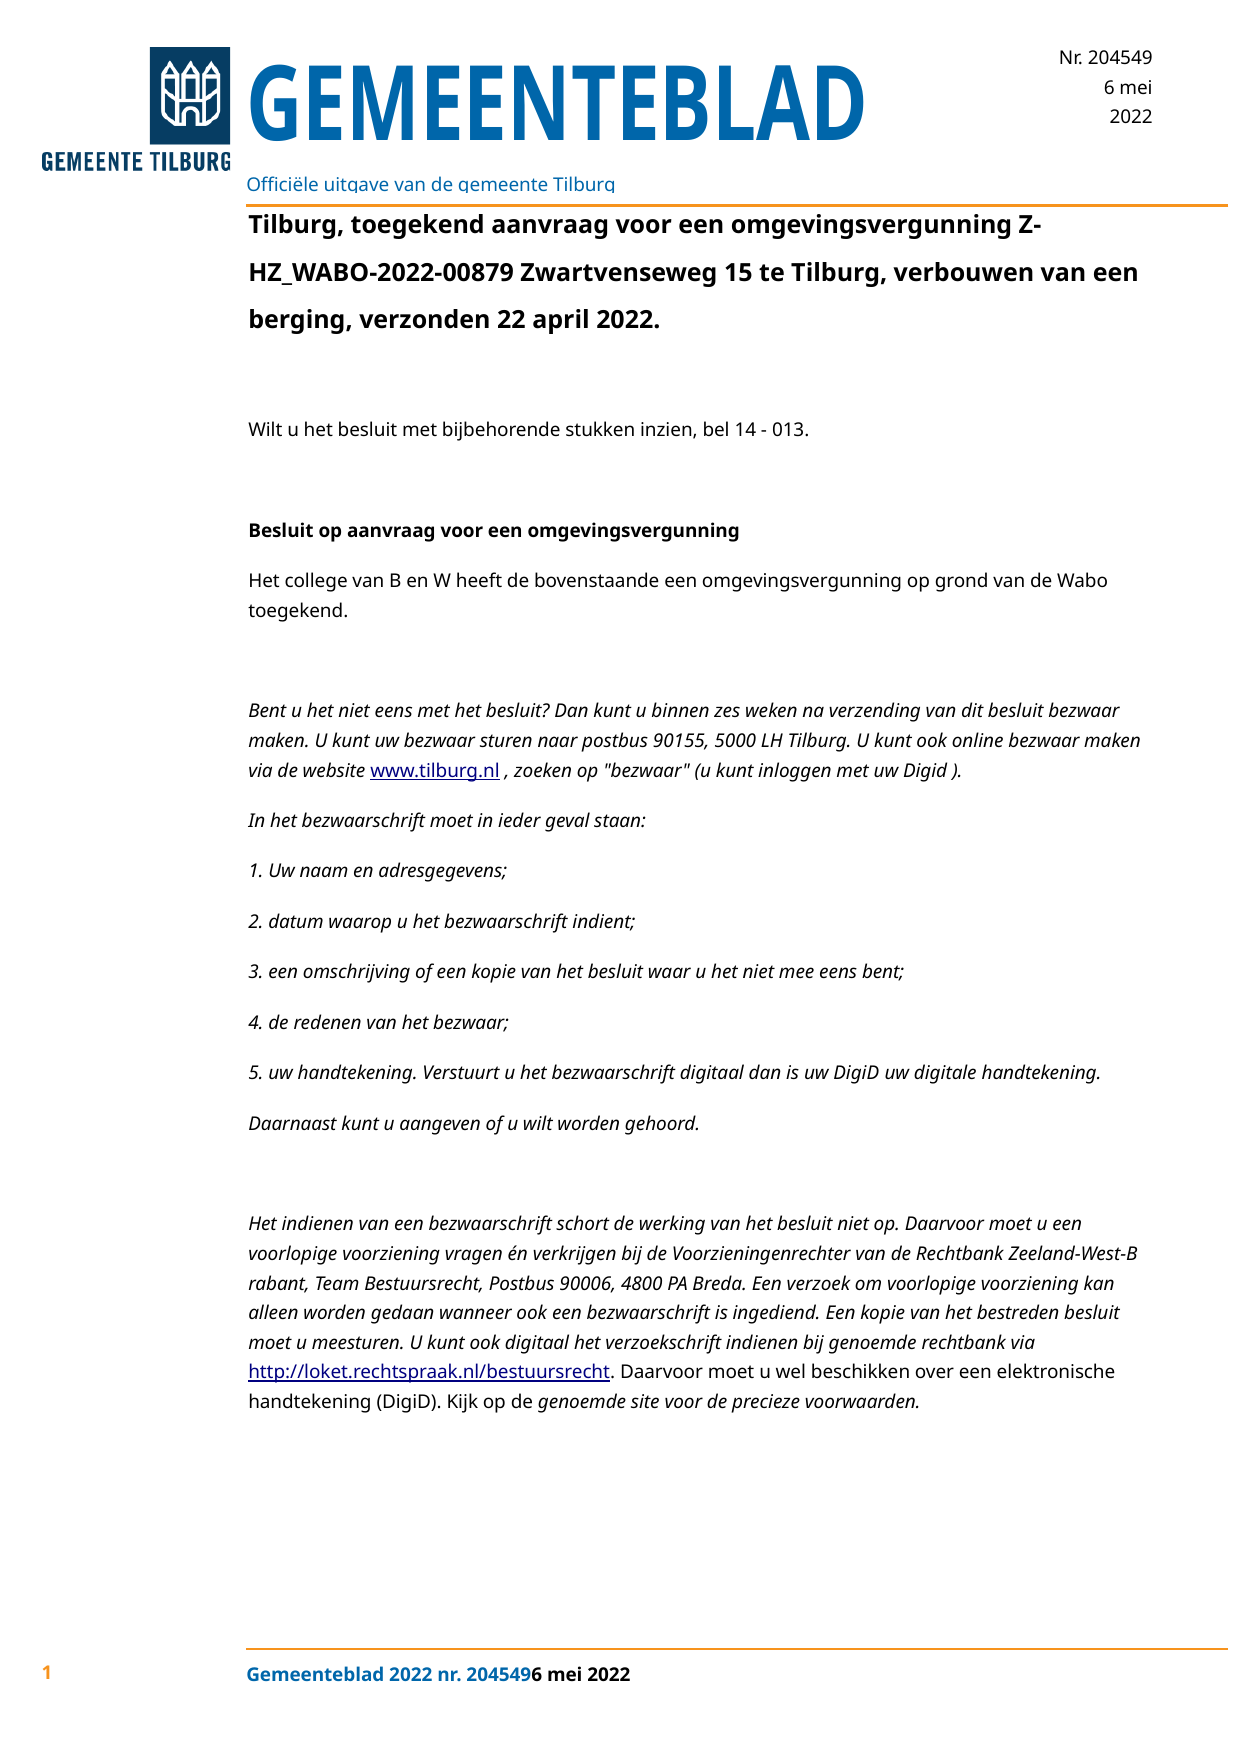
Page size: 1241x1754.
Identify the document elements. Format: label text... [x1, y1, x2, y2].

text Wilt u het besluit met bijbehorende stukken inzien, bel 14 - 013. [248, 416, 1152, 442]
text Tilburg, toegekend aanvraag voor een omgevingsvergunning Z-HZ_WABO-2022-00879 Zwartvenseweg 15 te Tilburg, verbouwen van een berging, verzonden 22 april 2022. [248, 207, 1152, 336]
picture [41, 47, 231, 172]
text Het indienen van een bezwaarschrift schort de werking van het besluit niet op. Daarvoor moet u een voorlopige voorziening vragen én verkrijgen bij de Voorzieningenrechter van de Rechtbank Zeeland-West-B rabant, Team Bestuursrecht, Postbus 90006, 4800 PA Breda. Een verzoek om voorlopige voorziening kan alleen worden gedaan wanneer ook een bezwaarschrift is ingediend. Een kopie van het bestreden besluit moet u meesturen. U kunt ook digitaal het verzoekschrift indienen bij genoemde rechtbank via http://loket.rechtspraak.nl/bestuursrecht. Daarvoor moet u wel beschikken over een elektronische handtekening (DigiD). Kijk op de genoemde site voor de precieze voorwaarden. [248, 1211, 1152, 1414]
text Besluit op aanvraag voor een omgevingsvergunning [248, 517, 1152, 542]
text 1. Uw naam en adresgegevens; [248, 858, 1152, 883]
text 2. datum waarop u het bezwaarschrift indient; [248, 908, 1152, 934]
text 5. uw handtekening. Verstuurt u het bezwaarschrift digitaal dan is uw DigiD uw digitale handtekening. [248, 1059, 1152, 1085]
text Het college van B en W heeft de bovenstaande een omgevingsvergunning op grond van de Wabo toegekend. [248, 567, 1152, 622]
text Daarnaast kunt u aangeven of u wilt worden gehoord. [248, 1110, 1152, 1135]
text 4. de redenen van het bezwaar; [248, 1009, 1152, 1034]
text 3. een omschrijving of een kopie van het besluit waar u het niet mee eens bent; [248, 958, 1152, 984]
text Bent u het niet eens met het besluit? Dan kunt u binnen zes weken na verzending van dit besluit bezwaar maken. U kunt uw bezwaar sturen naar postbus 90155, 5000 LH Tilburg. U kunt ook online bezwaar maken via de website www.tilburg.nl , zoeken op "bezwaar" (u kunt inloggen met uw Digid ). [248, 698, 1152, 782]
text In het bezwaarschrift moet in ieder geval staan: [248, 807, 1152, 833]
